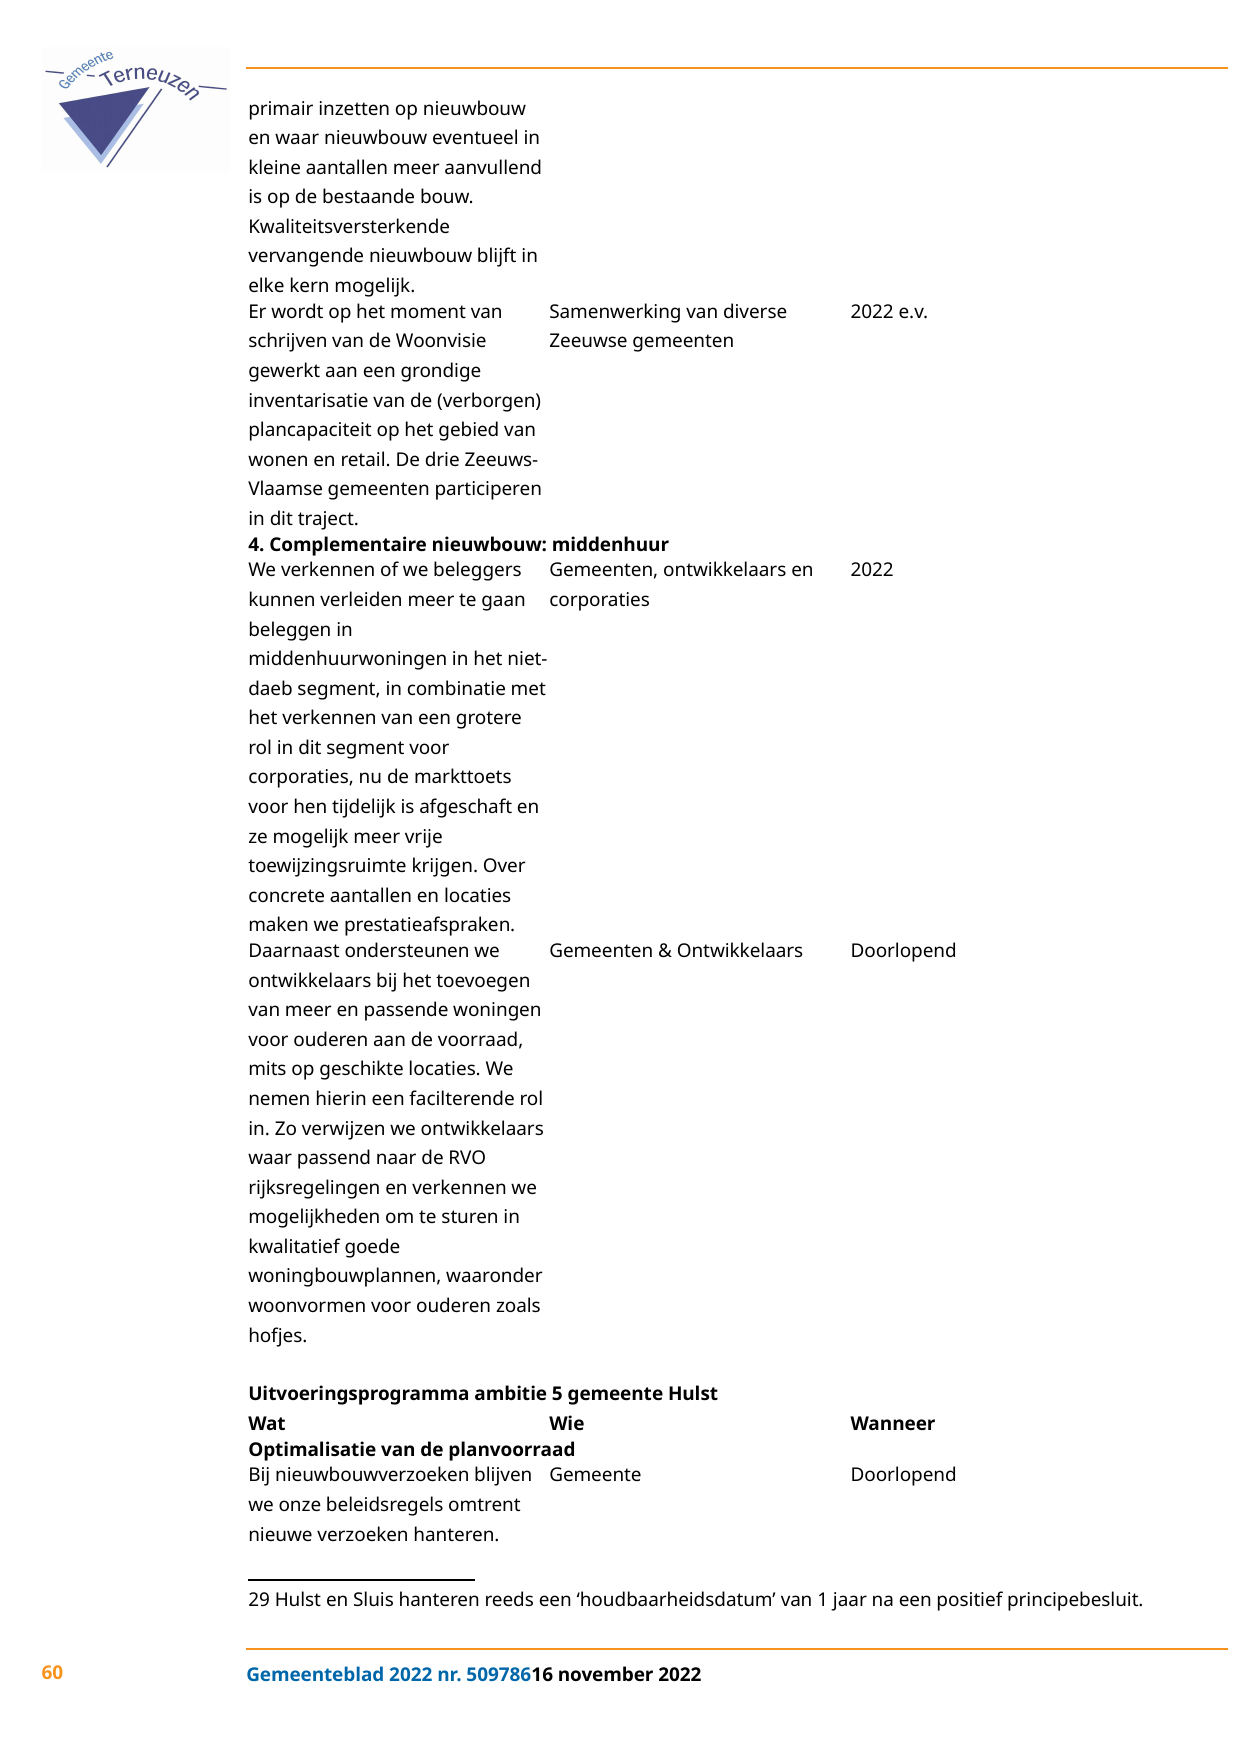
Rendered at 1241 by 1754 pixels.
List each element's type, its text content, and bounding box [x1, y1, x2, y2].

table_header Wie [549, 1410, 850, 1436]
table_cell Optimalisatie van de planvoorraad [248, 1436, 1152, 1462]
table_cell 4. Complementaire nieuwbouw: middenhuur [248, 531, 1152, 557]
table_cell 2022 [850, 557, 1152, 937]
table_cell Doorlopend [850, 937, 1152, 1348]
text Uitvoeringsprogramma ambitie 5 gemeente Hulst [248, 1380, 1152, 1406]
table_cell Samenwerking van diverse Zeeuwse gemeenten [549, 298, 850, 531]
table_cell Bij nieuwbouwverzoeken blijven we onze beleidsregels omtrent nieuwe verzoeken hanteren. [248, 1462, 549, 1546]
table_cell [850, 95, 1152, 298]
table_cell Er wordt op het moment van schrijven van de Woonvisie gewerkt aan een grondige inventarisatie van de (verborgen) plancapaciteit op het gebied van wonen en retail. De drie Zeeuws-Vlaamse gemeenten participeren in dit traject. [248, 298, 549, 531]
table_cell We verkennen of we beleggers kunnen verleiden meer te gaan beleggen in middenhuurwoningen in het niet-daeb segment, in combinatie met het verkennen van een grotere rol in dit segment voor corporaties, nu de markttoets voor hen tijdelijk is afgeschaft en ze mogelijk meer vrije toewijzingsruimte krijgen. Over concrete aantallen en locaties maken we prestatieafspraken. [248, 557, 549, 937]
table_cell Gemeenten & Ontwikkelaars [549, 937, 850, 1348]
table_header Wanneer [850, 1410, 1152, 1436]
table_cell [549, 95, 850, 298]
table_cell Gemeenten, ontwikkelaars en corporaties [549, 557, 850, 937]
table_cell primair inzetten op nieuwbouw en waar nieuwbouw eventueel in kleine aantallen meer aanvullend is op de bestaande bouw. Kwaliteitsversterkende vervangende nieuwbouw blijft in elke kern mogelijk. [248, 95, 549, 298]
table_cell 2022 e.v. [850, 298, 1152, 531]
table_cell Doorlopend [850, 1462, 1152, 1546]
table_cell Daarnaast ondersteunen we ontwikkelaars bij het toevoegen van meer en passende woningen voor ouderen aan de voorraad, mits op geschikte locaties. We nemen hierin een facilterende rol in. Zo verwijzen we ontwikkelaars waar passend naar de RVO rijksregelingen en verkennen we mogelijkheden om te sturen in kwalitatief goede woningbouwplannen, waaronder woonvormen voor ouderen zoals hofjes. [248, 937, 549, 1348]
table_cell Gemeente [549, 1462, 850, 1546]
table_header Wat [248, 1410, 549, 1436]
picture [41, 47, 231, 172]
